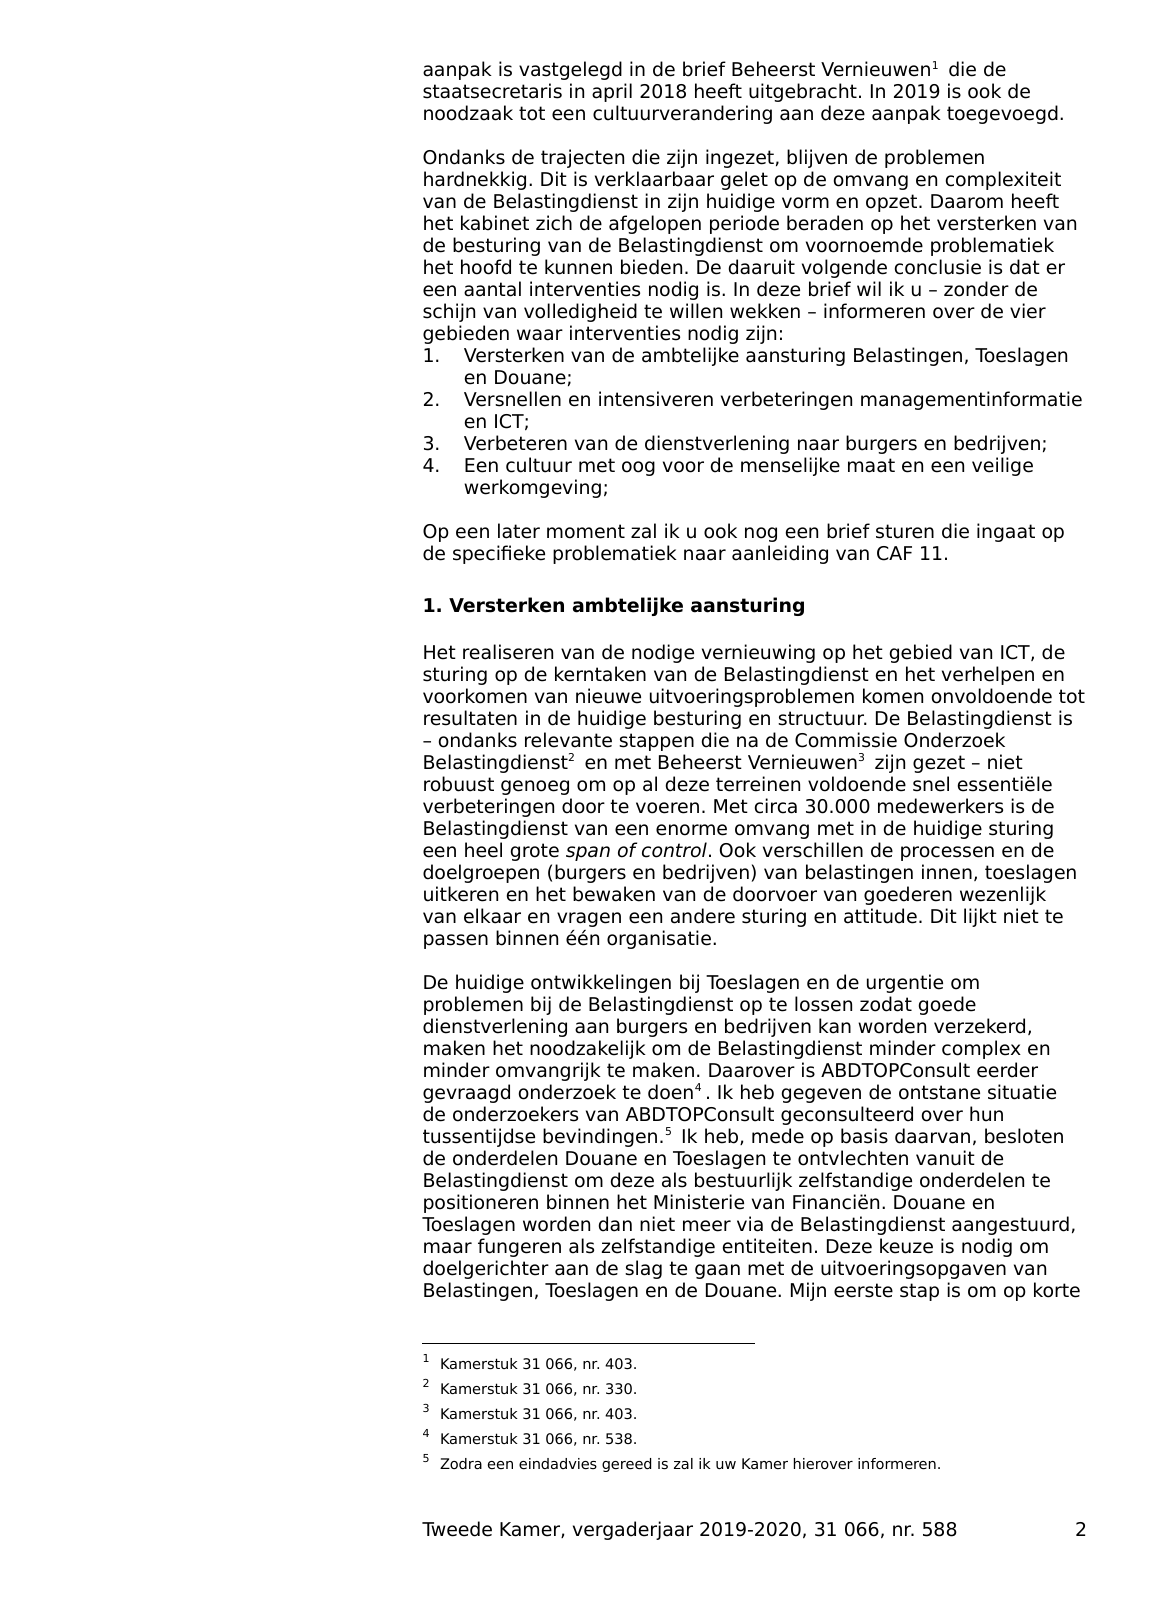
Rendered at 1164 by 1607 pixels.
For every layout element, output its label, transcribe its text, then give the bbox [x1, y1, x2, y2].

text 3. Verbeteren van de dienstverlening naar burgers en bedrijven; [422, 433, 1087, 455]
text Op een later moment zal ik u ook nog een brief sturen die ingaat op de specifieke problematiek naar aanleiding van CAF 11. [422, 521, 1087, 565]
text Kamerstuk 31 066, nr. 330. [422, 1377, 1087, 1399]
text Het realiseren van de nodige vernieuwing op het gebied van ICT, de sturing op de kerntaken van de Belastingdienst en het verhelpen en voorkomen van nieuwe uitvoeringsproblemen komen onvoldoende tot resultaten in de huidige besturing en structuur. De Belastingdienst is – ondanks relevante stappen die na de Commissie Onderzoek Belastingdienst en met Beheerst Vernieuwen zijn gezet – niet robuust genoeg om op al deze terreinen voldoende snel essentiële verbeteringen door te voeren. Met circa 30.000 medewerkers is de Belastingdienst van een enorme omvang met in de huidige sturing een heel grote span of control. Ook verschillen de processen en de doelgroepen (burgers en bedrijven) van belastingen innen, toeslagen uitkeren en het bewaken van de doorvoer van goederen wezenlijk van elkaar en vragen een andere sturing en attitude. Dit lijkt niet te passen binnen één organisatie. [422, 642, 1087, 950]
subtitle 1. Versterken ambtelijke aansturing [422, 595, 1087, 617]
text 4. Een cultuur met oog voor de menselijke maat en een veilige werkomgeving; [422, 455, 1087, 499]
text Kamerstuk 31 066, nr. 538. [422, 1427, 1087, 1449]
text Zodra een eindadvies gereed is zal ik uw Kamer hierover informeren. [422, 1452, 1087, 1474]
text aanpak is vastgelegd in de brief Beheerst Vernieuwen die de staatsecretaris in april 2018 heeft uitgebracht. In 2019 is ook de noodzaak tot een cultuurverandering aan deze aanpak toegevoegd. [422, 59, 1087, 125]
text Kamerstuk 31 066, nr. 403. [422, 1352, 1087, 1374]
text De huidige ontwikkelingen bij Toeslagen en de urgentie om problemen bij de Belastingdienst op te lossen zodat goede dienstverlening aan burgers en bedrijven kan worden verzekerd, maken het noodzakelijk om de Belastingdienst minder complex en minder omvangrijk te maken. Daarover is ABDTOPConsult eerder gevraagd onderzoek te doen. Ik heb gegeven de ontstane situatie de onderzoekers van ABDTOPConsult geconsulteerd over hun tussentijdse bevindingen. Ik heb, mede op basis daarvan, besloten de onderdelen Douane en Toeslagen te ontvlechten vanuit de Belastingdienst om deze als bestuurlijk zelfstandige onderdelen te positioneren binnen het Ministerie van Financiën. Douane en Toeslagen worden dan niet meer via de Belastingdienst aangestuurd, maar fungeren als zelfstandige entiteiten. Deze keuze is nodig om doelgerichter aan de slag te gaan met de uitvoeringsopgaven van Belastingen, Toeslagen en de Douane. Mijn eerste stap is om op korte [422, 972, 1087, 1302]
text 1. Versterken van de ambtelijke aansturing Belastingen, Toeslagen en Douane; [422, 345, 1087, 389]
text Kamerstuk 31 066, nr. 403. [422, 1402, 1087, 1424]
text Ondanks de trajecten die zijn ingezet, blijven de problemen hardnekkig. Dit is verklaarbaar gelet op de omvang en complexiteit van de Belastingdienst in zijn huidige vorm en opzet. Daarom heeft het kabinet zich de afgelopen periode beraden op het versterken van de besturing van de Belastingdienst om voornoemde problematiek het hoofd te kunnen bieden. De daaruit volgende conclusie is dat er een aantal interventies nodig is. In deze brief wil ik u – zonder de schijn van volledigheid te willen wekken – informeren over de vier gebieden waar interventies nodig zijn: [422, 147, 1087, 345]
text 2. Versnellen en intensiveren verbeteringen managementinformatie en ICT; [422, 389, 1087, 433]
